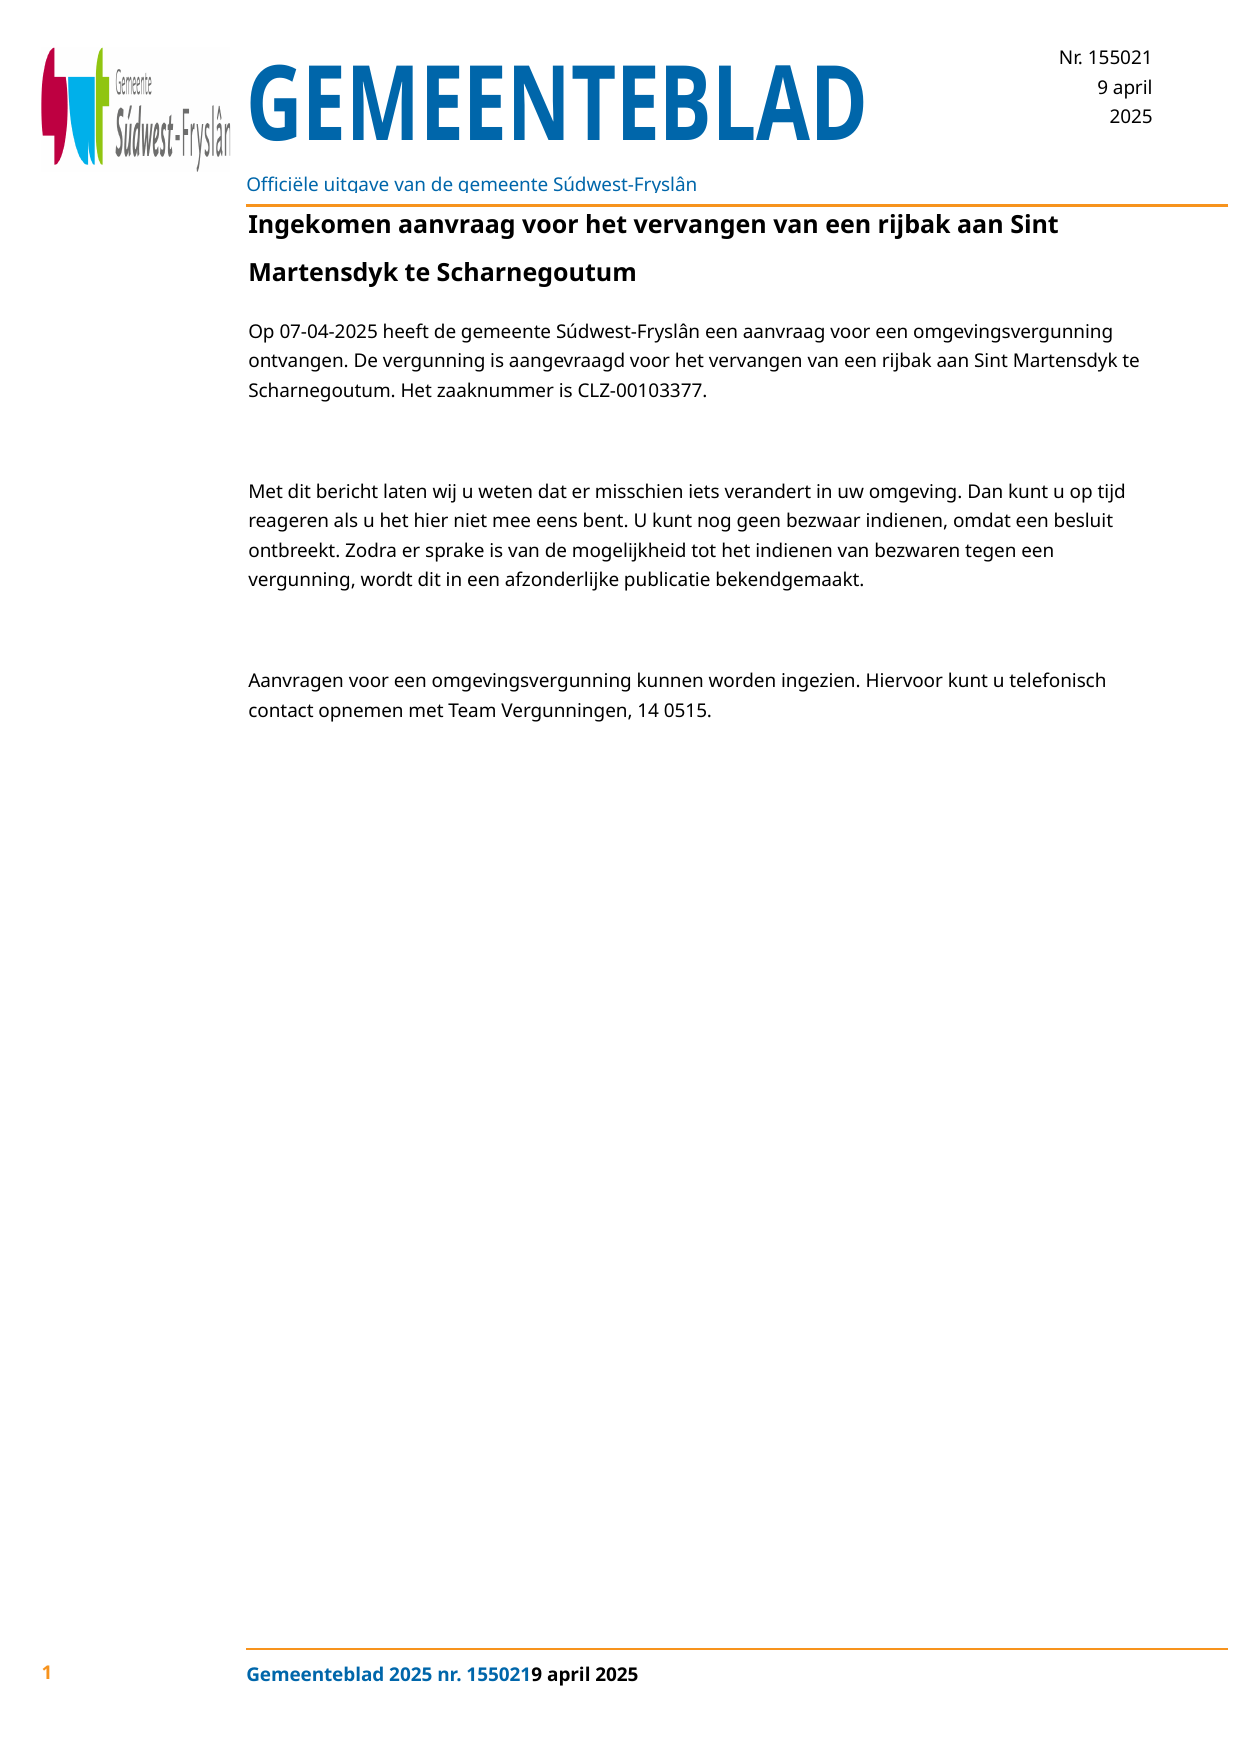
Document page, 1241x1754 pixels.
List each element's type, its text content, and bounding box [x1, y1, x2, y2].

picture [41, 47, 231, 172]
text Aanvragen voor een omgevingsvergunning kunnen worden ingezien. Hiervoor kunt u telefonisch contact opnemen met Team Vergunningen, 14 0515. [248, 667, 1152, 723]
text Ingekomen aanvraag voor het vervangen van een rijbak aan Sint Martensdyk te Scharnegoutum [248, 207, 1152, 288]
text Op 07-04-2025 heeft de gemeente Súdwest-Fryslân een aanvraag voor een omgevingsvergunning ontvangen. De vergunning is aangevraagd voor het vervangen van een rijbak aan Sint Martensdyk te Scharnegoutum. Het zaaknummer is CLZ-00103377. [248, 318, 1152, 403]
text Met dit bericht laten wij u weten dat er misschien iets verandert in uw omgeving. Dan kunt u op tijd reageren als u het hier niet mee eens bent. U kunt nog geen bezwaar indienen, omdat een besluit ontbreekt. Zodra er sprake is van de mogelijkheid tot het indienen van bezwaren tegen een vergunning, wordt dit in een afzonderlijke publicatie bekendgemaakt. [248, 478, 1152, 592]
